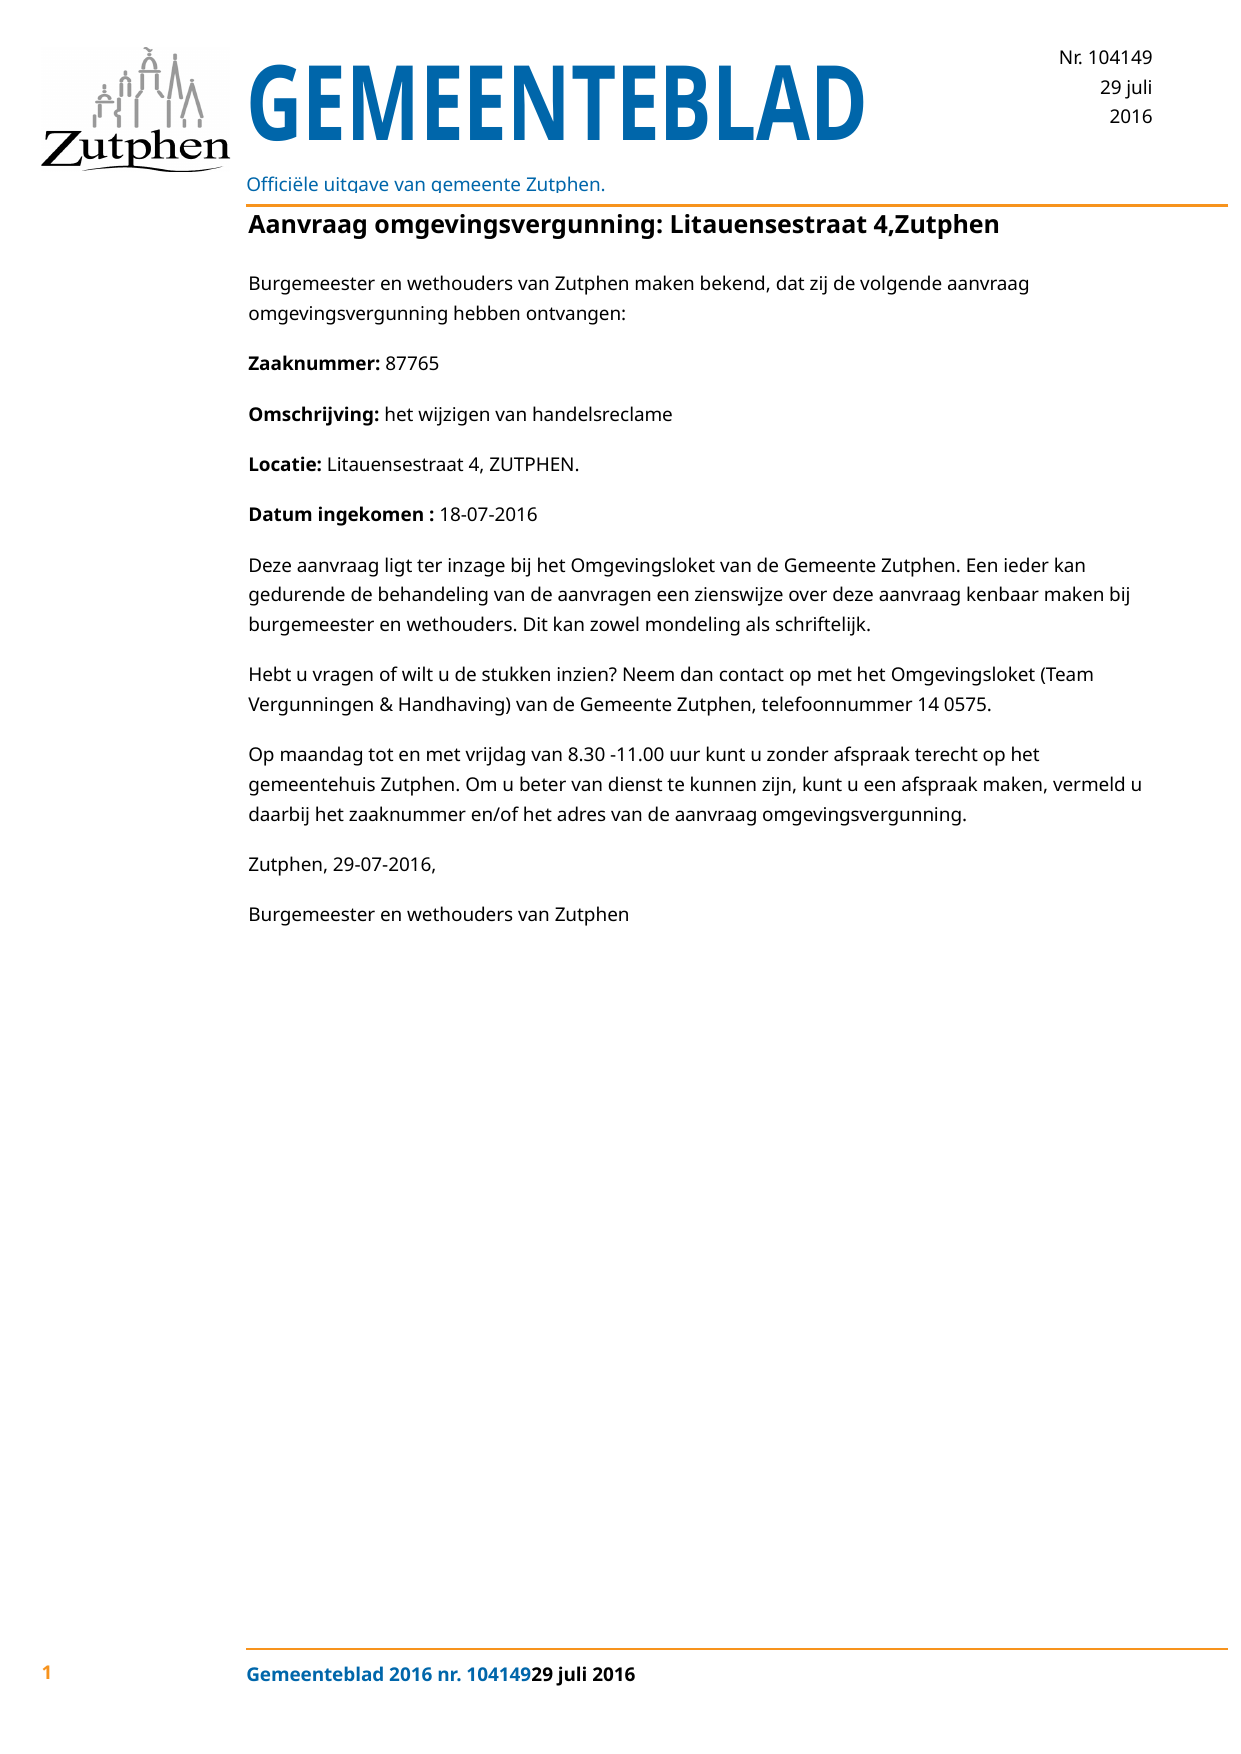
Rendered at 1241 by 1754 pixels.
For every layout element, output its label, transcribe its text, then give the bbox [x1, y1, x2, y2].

text Op maandag tot en met vrijdag van 8.30 -11.00 uur kunt u zonder afspraak terecht op het gemeentehuis Zutphen. Om u beter van dienst te kunnen zijn, kunt u een afspraak maken, vermeld u daarbij het zaaknummer en/of het adres van de aanvraag omgevingsvergunning. [248, 742, 1152, 826]
text Datum ingekomen : 18-07-2016 [248, 502, 1152, 527]
text Locatie: Litauensestraat 4, ZUTPHEN. [248, 451, 1152, 477]
picture [41, 47, 231, 172]
text Burgemeester en wethouders van Zutphen maken bekend, dat zij de volgende aanvraag omgevingsvergunning hebben ontvangen: [248, 270, 1152, 326]
text Hebt u vragen of wilt u de stukken inzien? Neem dan contact op met het Omgevingsloket (Team Vergunningen & Handhaving) van de Gemeente Zutphen, telefoonnummer 14 0575. [248, 662, 1152, 717]
text Aanvraag omgevingsvergunning: Litauensestraat 4,Zutphen [248, 207, 1152, 241]
text Deze aanvraag ligt ter inzage bij het Omgevingsloket van de Gemeente Zutphen. Een ieder kan gedurende de behandeling van de aanvragen een zienswijze over deze aanvraag kenbaar maken bij burgemeester en wethouders. Dit kan zowel mondeling als schriftelijk. [248, 552, 1152, 637]
text Zutphen, 29-07-2016, [248, 851, 1152, 877]
text Omschrijving: het wijzigen van handelsreclame [248, 401, 1152, 426]
text Zaaknummer: 87765 [248, 350, 1152, 376]
text Burgemeester en wethouders van Zutphen [248, 902, 1152, 927]
